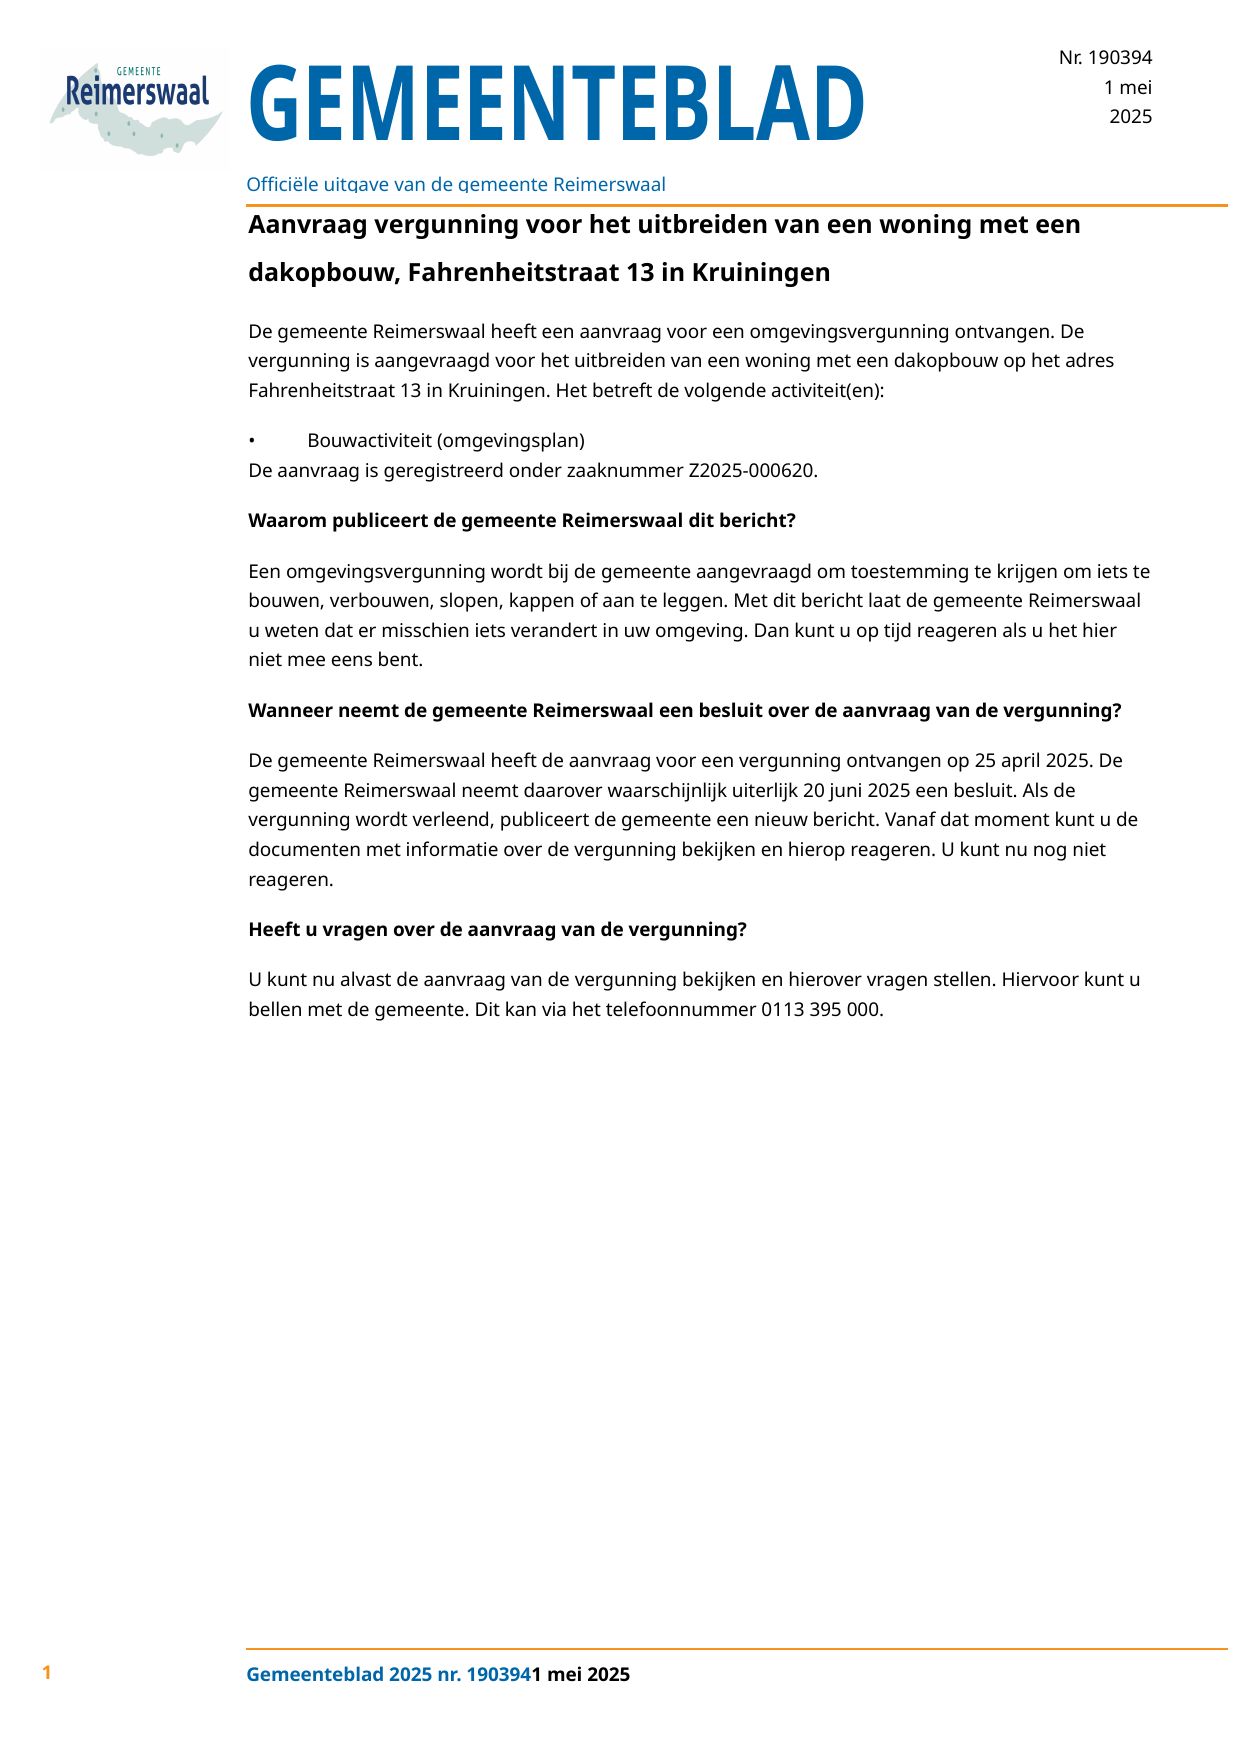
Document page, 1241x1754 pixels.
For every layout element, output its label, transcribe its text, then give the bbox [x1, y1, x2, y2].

text De aanvraag is geregistreerd onder zaaknummer Z2025-000620. [248, 457, 1152, 483]
text U kunt nu alvast de aanvraag van de vergunning bekijken en hierover vragen stellen. Hiervoor kunt u bellen met de gemeente. Dit kan via het telefoonnummer 0113 395 000. [248, 967, 1152, 1022]
text Aanvraag vergunning voor het uitbreiden van een woning met een dakopbouw, Fahrenheitstraat 13 in Kruiningen [248, 207, 1152, 288]
text De gemeente Reimerswaal heeft de aanvraag voor een vergunning ontvangen op 25 april 2025. De gemeente Reimerswaal neemt daarover waarschijnlijk uiterlijk 20 juni 2025 een besluit. Als de vergunning wordt verleend, publiceert de gemeente een nieuw bericht. Vanaf dat moment kunt u de documenten met informatie over de vergunning bekijken en hierop reageren. U kunt nu nog niet reageren. [248, 747, 1152, 892]
text Waarom publiceert de gemeente Reimerswaal dit bericht? [248, 507, 1152, 533]
picture [41, 47, 231, 172]
text De gemeente Reimerswaal heeft een aanvraag voor een omgevingsvergunning ontvangen. De vergunning is aangevraagd voor het uitbreiden van een woning met een dakopbouw op het adres Fahrenheitstraat 13 in Kruiningen. Het betreft de volgende activiteit(en): [248, 318, 1152, 403]
text Heeft u vragen over de aanvraag van de vergunning? [248, 916, 1152, 942]
text Een omgevingsvergunning wordt bij de gemeente aangevraagd om toestemming te krijgen om iets te bouwen, verbouwen, slopen, kappen of aan te leggen. Met dit bericht laat de gemeente Reimerswaal u weten dat er misschien iets verandert in uw omgeving. Dan kunt u op tijd reageren als u het hier niet mee eens bent. [248, 558, 1152, 672]
list Bouwactiviteit (omgevingsplan) [248, 427, 1152, 453]
text Wanneer neemt de gemeente Reimerswaal een besluit over de aanvraag van de vergunning? [248, 697, 1152, 723]
